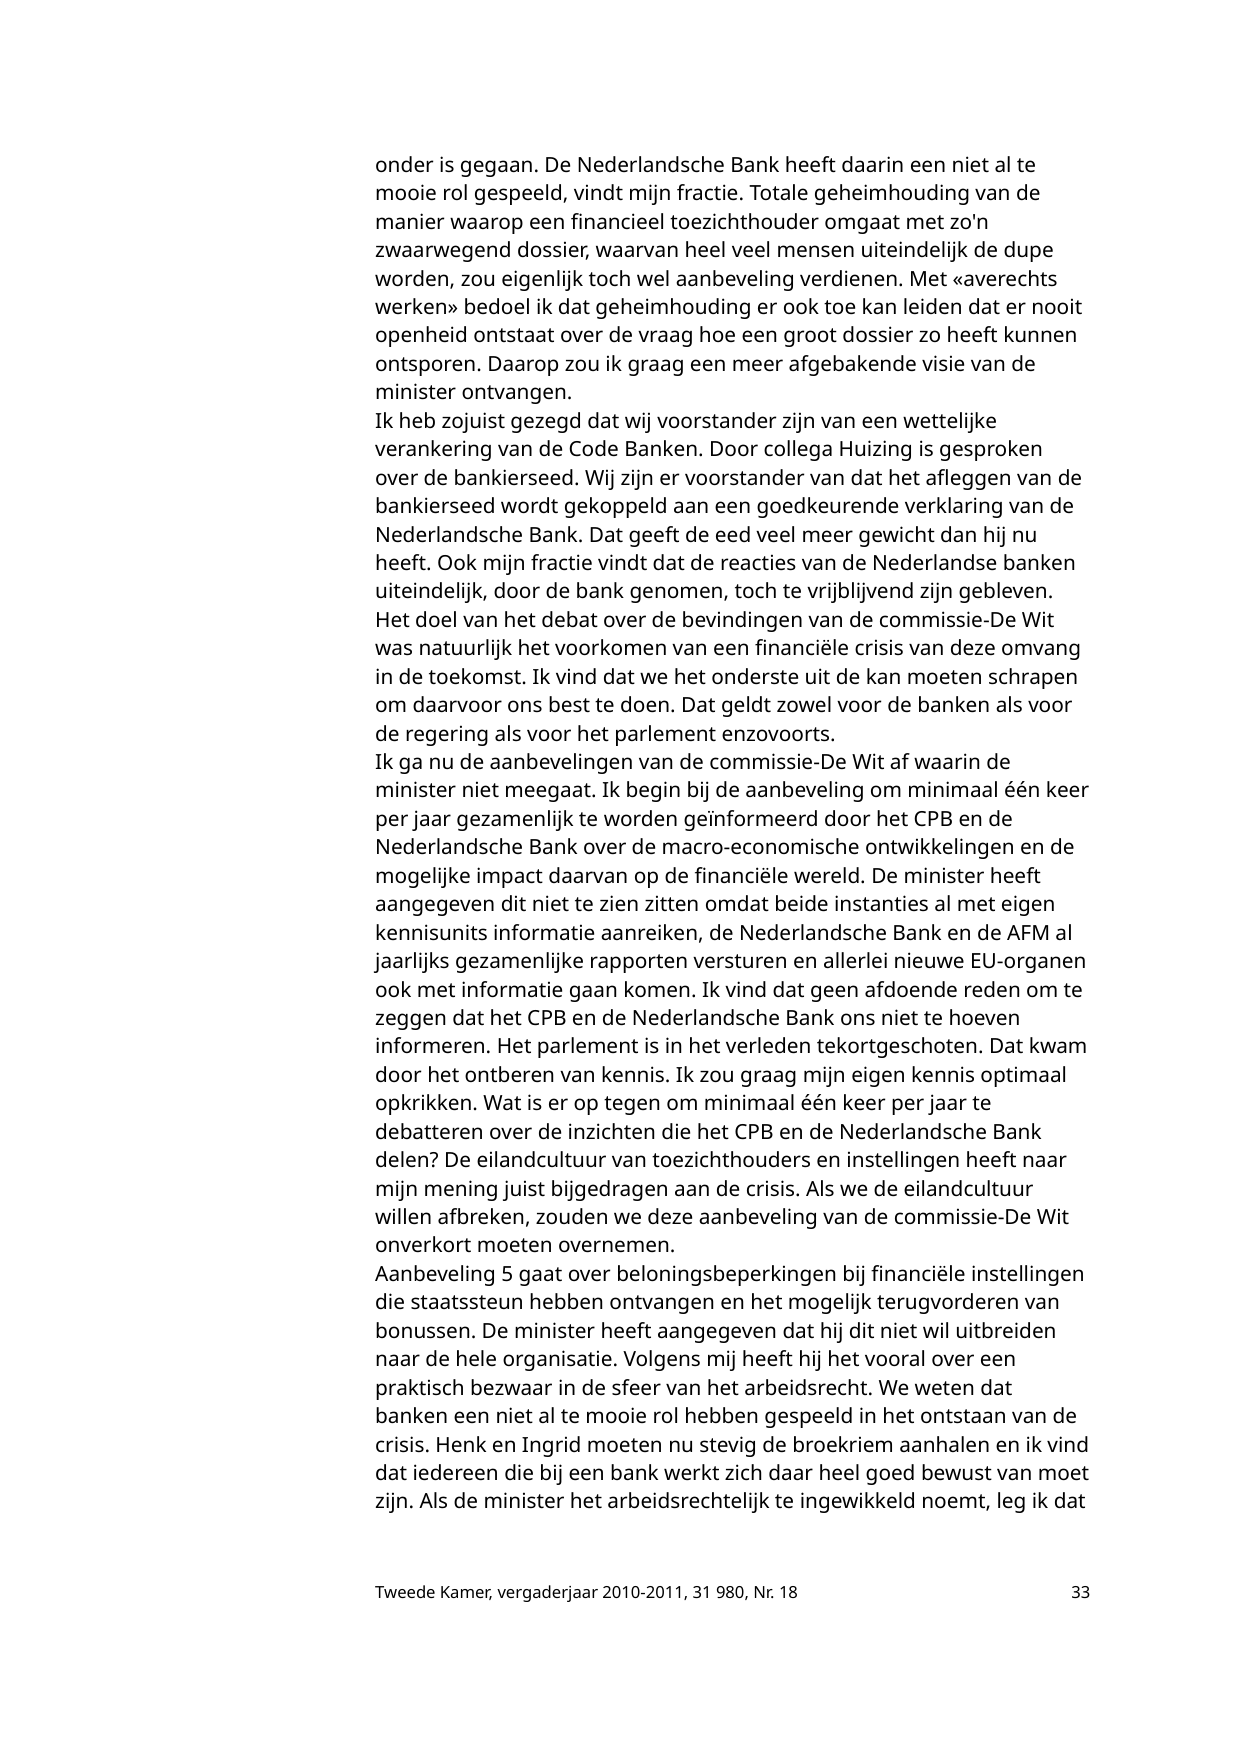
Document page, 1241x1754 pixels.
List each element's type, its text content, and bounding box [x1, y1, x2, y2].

text Ik heb zojuist gezegd dat wij voorstander zijn van een wettelijke verankering van de Code Banken. Door collega Huizing is gesproken over de bankierseed. Wij zijn er voorstander van dat het afleggen van de bankierseed wordt gekoppeld aan een goedkeurende verklaring van de Nederlandsche Bank. Dat geeft de eed veel meer gewicht dan hij nu heeft. Ook mijn fractie vindt dat de reacties van de Nederlandse banken uiteindelijk, door de bank genomen, toch te vrijblijvend zijn gebleven. Het doel van het debat over de bevindingen van de commissie-De Wit was natuurlijk het voorkomen van een financiële crisis van deze omvang in de toekomst. Ik vind dat we het onderste uit de kan moeten schrapen om daarvoor ons best te doen. Dat geldt zowel voor de banken als voor de regering als voor het parlement enzovoorts. [375, 406, 1090, 747]
text Aanbeveling 5 gaat over beloningsbeperkingen bij financiële instellingen die staatssteun hebben ontvangen en het mogelijk terugvorderen van bonussen. De minister heeft aangegeven dat hij dit niet wil uitbreiden naar de hele organisatie. Volgens mij heeft hij het vooral over een praktisch bezwaar in de sfeer van het arbeidsrecht. We weten dat banken een niet al te mooie rol hebben gespeeld in het ontstaan van de crisis. Henk en Ingrid moeten nu stevig de broekriem aanhalen en ik vind dat iedereen die bij een bank werkt zich daar heel goed bewust van moet zijn. Als de minister het arbeidsrechtelijk te ingewikkeld noemt, leg ik dat [375, 1259, 1090, 1515]
text Ik ga nu de aanbevelingen van de commissie-De Wit af waarin de minister niet meegaat. Ik begin bij de aanbeveling om minimaal één keer per jaar gezamenlijk te worden geïnformeerd door het CPB en de Nederlandsche Bank over de macro-economische ontwikkelingen en de mogelijke impact daarvan op de financiële wereld. De minister heeft aangegeven dit niet te zien zitten omdat beide instanties al met eigen kennisunits informatie aanreiken, de Nederlandsche Bank en de AFM al jaarlijks gezamenlijke rapporten versturen en allerlei nieuwe EU-organen ook met informatie gaan komen. Ik vind dat geen afdoende reden om te zeggen dat het CPB en de Nederlandsche Bank ons niet te hoeven informeren. Het parlement is in het verleden tekortgeschoten. Dat kwam door het ontberen van kennis. Ik zou graag mijn eigen kennis optimaal opkrikken. Wat is er op tegen om minimaal één keer per jaar te debatteren over de inzichten die het CPB en de Nederlandsche Bank delen? De eilandcultuur van toezichthouders en instellingen heeft naar mijn mening juist bijgedragen aan de crisis. Als we de eilandcultuur willen afbreken, zouden we deze aanbeveling van de commissie-De Wit onverkort moeten overnemen. [375, 747, 1090, 1259]
text onder is gegaan. De Nederlandsche Bank heeft daarin een niet al te mooie rol gespeeld, vindt mijn fractie. Totale geheimhouding van de manier waarop een financieel toezichthouder omgaat met zo'n zwaarwegend dossier, waarvan heel veel mensen uiteindelijk de dupe worden, zou eigenlijk toch wel aanbeveling verdienen. Met «averechts werken» bedoel ik dat geheimhouding er ook toe kan leiden dat er nooit openheid ontstaat over de vraag hoe een groot dossier zo heeft kunnen ontsporen. Daarop zou ik graag een meer afgebakende visie van de minister ontvangen. [375, 150, 1090, 406]
